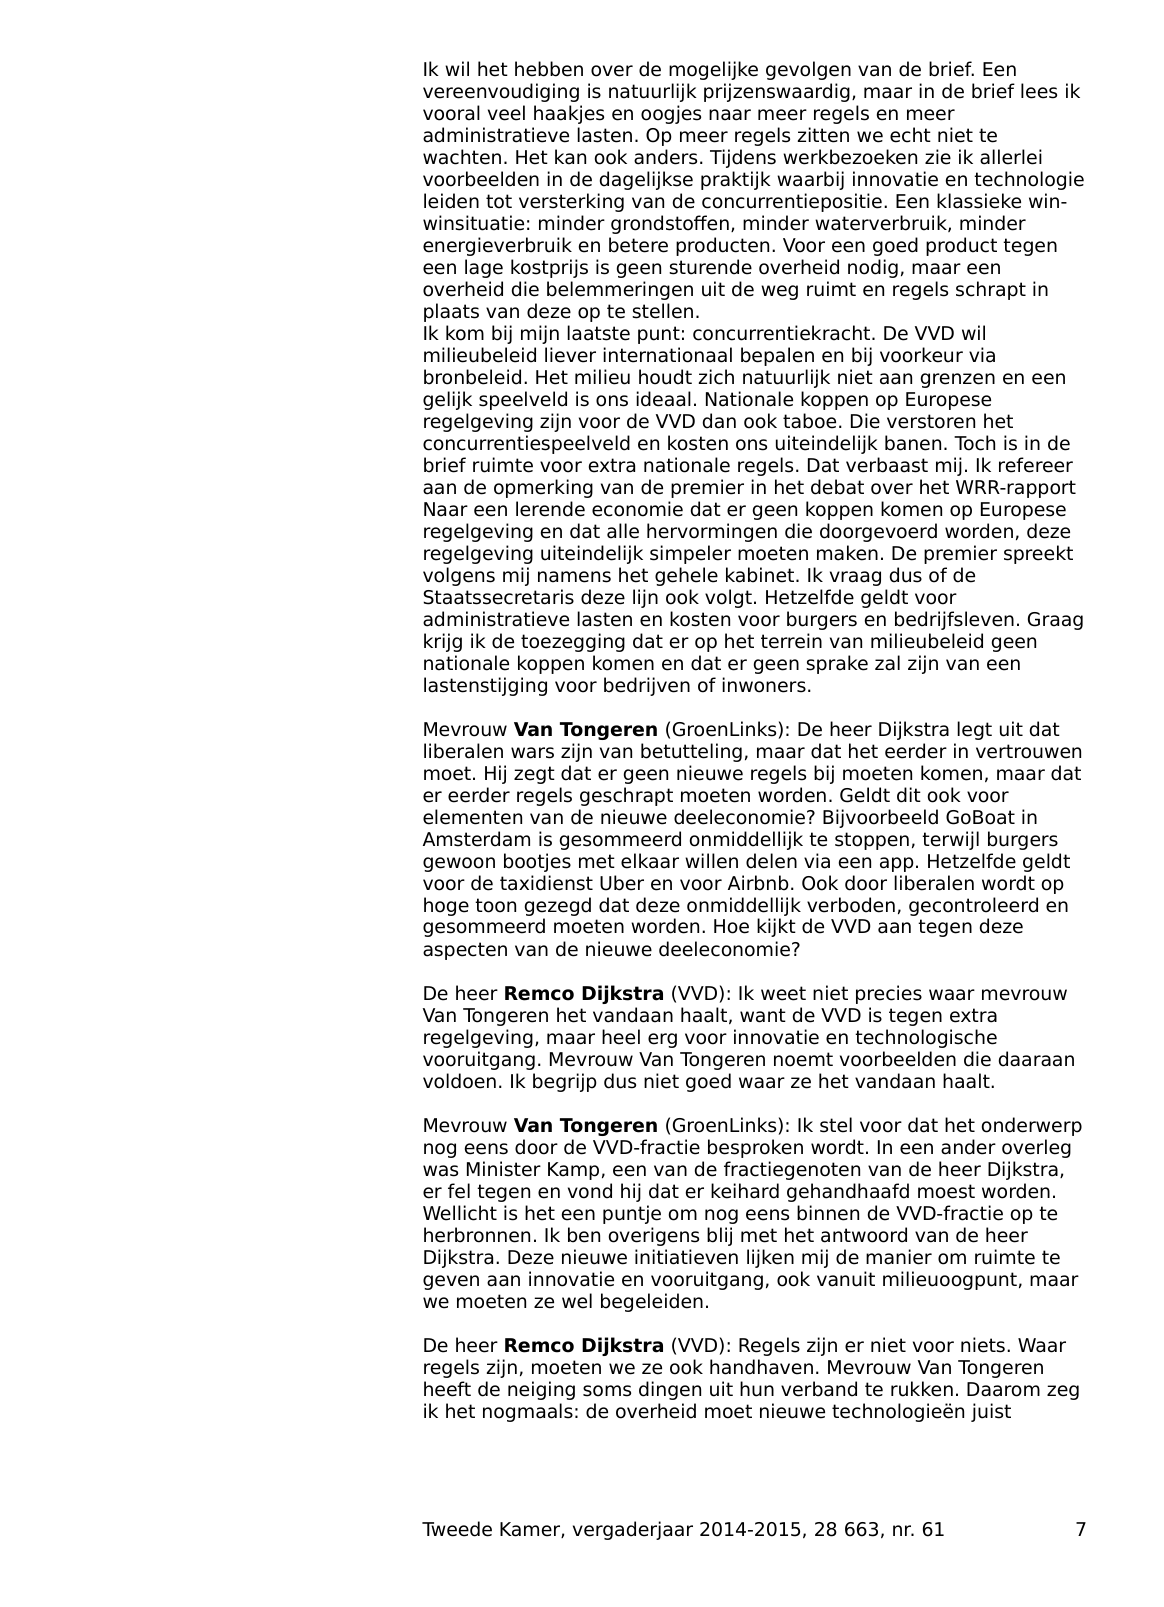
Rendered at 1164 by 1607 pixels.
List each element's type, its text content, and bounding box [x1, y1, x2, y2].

text Mevrouw Van Tongeren (GroenLinks): Ik stel voor dat het onderwerp nog eens door de VVD-fractie besproken wordt. In een ander overleg was Minister Kamp, een van de fractiegenoten van de heer Dijkstra, er fel tegen en vond hij dat er keihard gehandhaafd moest worden. Wellicht is het een puntje om nog eens binnen de VVD-fractie op te herbronnen. Ik ben overigens blij met het antwoord van de heer Dijkstra. Deze nieuwe initiatieven lijken mij de manier om ruimte te geven aan innovatie en vooruitgang, ook vanuit milieuoogpunt, maar we moeten ze wel begeleiden. [422, 1115, 1087, 1312]
text De heer Remco Dijkstra (VVD): Ik weet niet precies waar mevrouw Van Tongeren het vandaan haalt, want de VVD is tegen extra regelgeving, maar heel erg voor innovatie en technologische vooruitgang. Mevrouw Van Tongeren noemt voorbeelden die daaraan voldoen. Ik begrijp dus niet goed waar ze het vandaan haalt. [422, 983, 1087, 1092]
text Ik kom bij mijn laatste punt: concurrentiekracht. De VVD wil milieubeleid liever internationaal bepalen en bij voorkeur via bronbeleid. Het milieu houdt zich natuurlijk niet aan grenzen en een gelijk speelveld is ons ideaal. Nationale koppen op Europese regelgeving zijn voor de VVD dan ook taboe. Die verstoren het concurrentiespeelveld en kosten ons uiteindelijk banen. Toch is in de brief ruimte voor extra nationale regels. Dat verbaast mij. Ik refereer aan de opmerking van de premier in het debat over het WRR-rapport Naar een lerende economie dat er geen koppen komen op Europese regelgeving en dat alle hervormingen die doorgevoerd worden, deze regelgeving uiteindelijk simpeler moeten maken. De premier spreekt volgens mij namens het gehele kabinet. Ik vraag dus of de Staatssecretaris deze lijn ook volgt. Hetzelfde geldt voor administratieve lasten en kosten voor burgers en bedrijfsleven. Graag krijg ik de toezegging dat er op het terrein van milieubeleid geen nationale koppen komen en dat er geen sprake zal zijn van een lastenstijging voor bedrijven of inwoners. [422, 323, 1087, 696]
text Mevrouw Van Tongeren (GroenLinks): De heer Dijkstra legt uit dat liberalen wars zijn van betutteling, maar dat het eerder in vertrouwen moet. Hij zegt dat er geen nieuwe regels bij moeten komen, maar dat er eerder regels geschrapt moeten worden. Geldt dit ook voor elementen van de nieuwe deeleconomie? Bijvoorbeeld GoBoat in Amsterdam is gesommeerd onmiddellijk te stoppen, terwijl burgers gewoon bootjes met elkaar willen delen via een app. Hetzelfde geldt voor de taxidienst Uber en voor Airbnb. Ook door liberalen wordt op hoge toon gezegd dat deze onmiddellijk verboden, gecontroleerd en gesommeerd moeten worden. Hoe kijkt de VVD aan tegen deze aspecten van de nieuwe deeleconomie? [422, 719, 1087, 960]
text De heer Remco Dijkstra (VVD): Regels zijn er niet voor niets. Waar regels zijn, moeten we ze ook handhaven. Mevrouw Van Tongeren heeft de neiging soms dingen uit hun verband te rukken. Daarom zeg ik het nogmaals: de overheid moet nieuwe technologieën juist [422, 1335, 1087, 1423]
text Ik wil het hebben over de mogelijke gevolgen van de brief. Een vereenvoudiging is natuurlijk prijzenswaardig, maar in de brief lees ik vooral veel haakjes en oogjes naar meer regels en meer administratieve lasten. Op meer regels zitten we echt niet te wachten. Het kan ook anders. Tijdens werkbezoeken zie ik allerlei voorbeelden in de dagelijkse praktijk waarbij innovatie en technologie leiden tot versterking van de concurrentiepositie. Een klassieke win-winsituatie: minder grondstoffen, minder waterverbruik, minder energieverbruik en betere producten. Voor een goed product tegen een lage kostprijs is geen sturende overheid nodig, maar een overheid die belemmeringen uit de weg ruimt en regels schrapt in plaats van deze op te stellen. [422, 59, 1087, 323]
